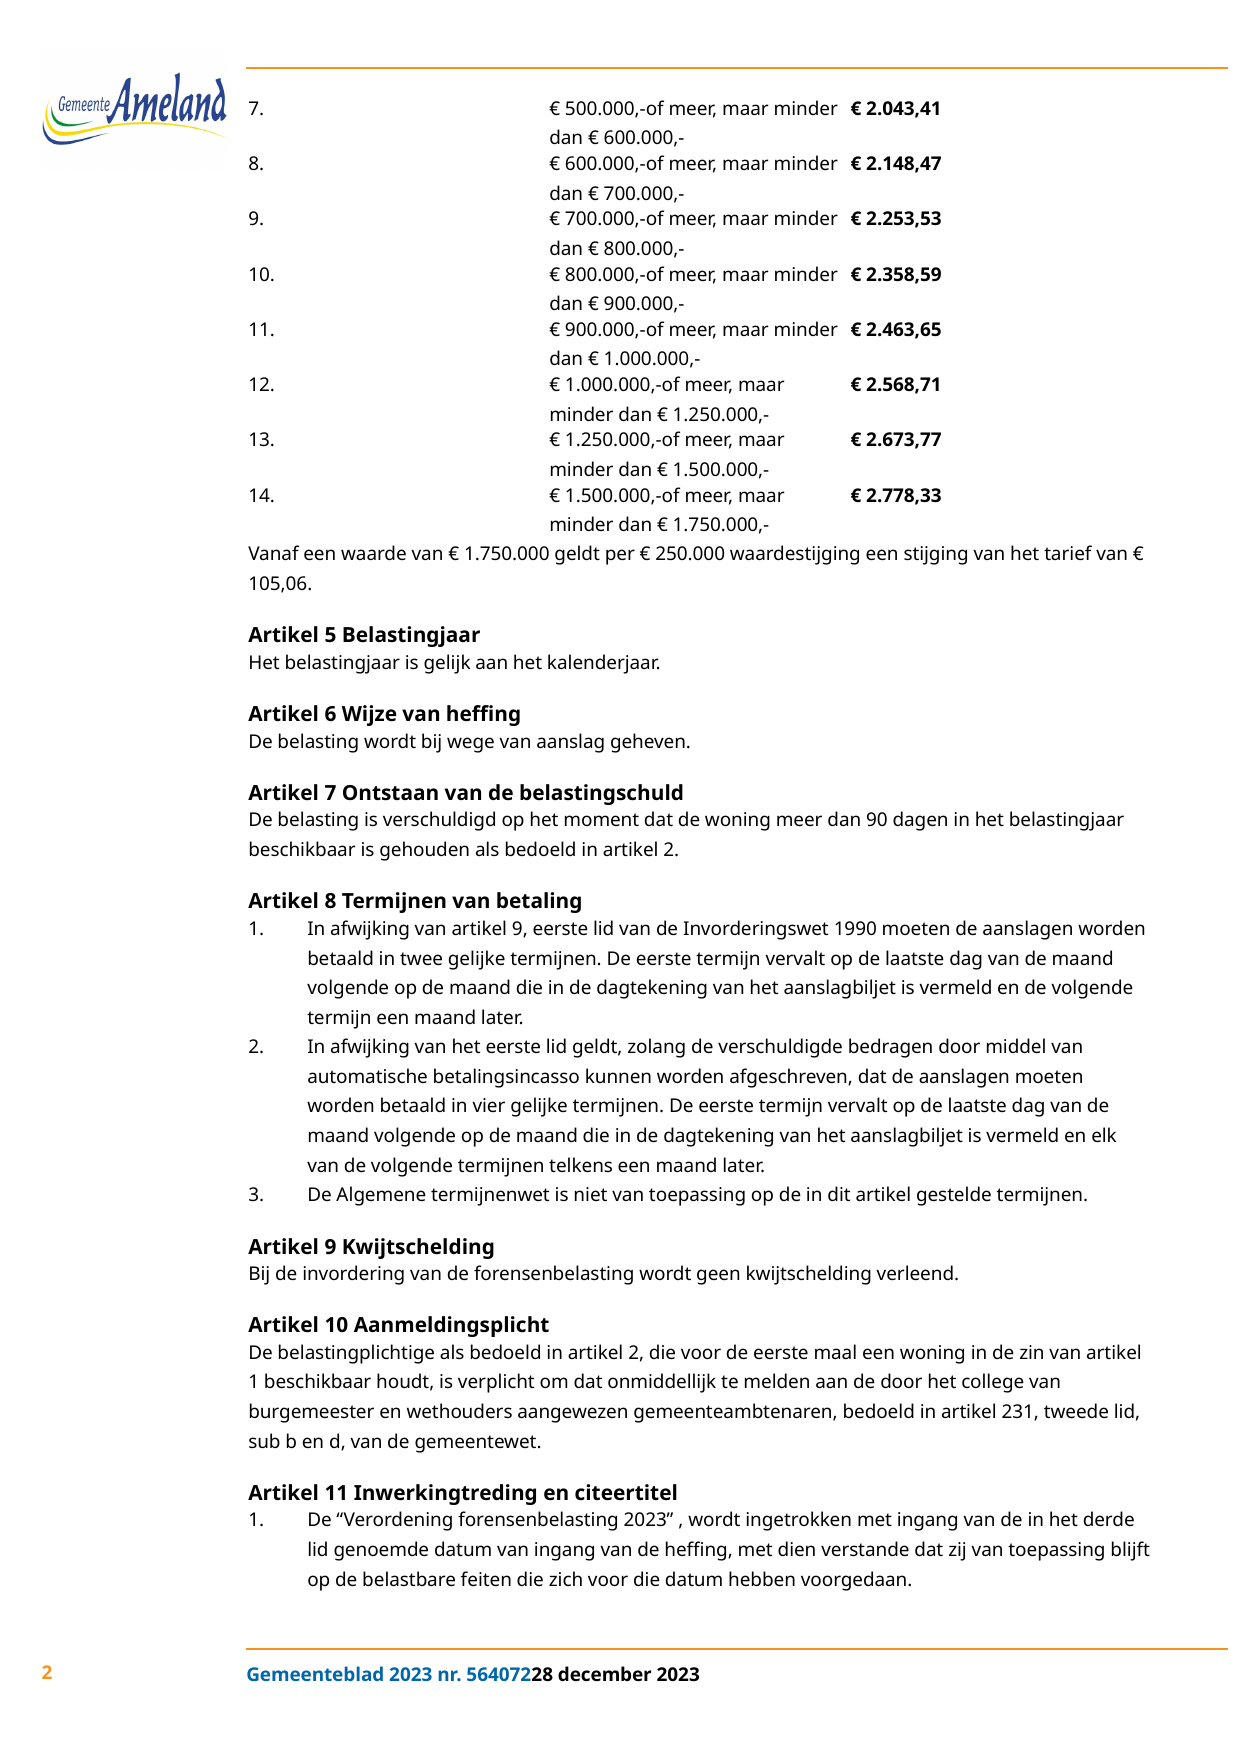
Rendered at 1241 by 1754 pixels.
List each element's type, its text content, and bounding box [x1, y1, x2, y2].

text Het belastingjaar is gelijk aan het kalenderjaar. [248, 649, 1152, 675]
text Artikel 6 Wijze van heffing [248, 699, 1152, 728]
table_cell 8. [248, 150, 549, 205]
text De belasting wordt bij wege van aanslag geheven. [248, 728, 1152, 753]
table_cell 12. [248, 371, 549, 427]
table_cell € 1.500.000,-of meer, maar minder dan € 1.750.000,- [549, 482, 850, 537]
table_cell 10. [248, 261, 549, 316]
text De belasting is verschuldigd op het moment dat de woning meer dan 90 dagen in het belastingjaar beschikbaar is gehouden als bedoeld in artikel 2. [248, 807, 1152, 862]
text Artikel 7 Ontstaan van de belastingschuld [248, 778, 1152, 807]
table_cell € 700.000,-of meer, maar minder dan € 800.000,- [549, 205, 850, 261]
table_cell 7. [248, 95, 549, 150]
table_cell € 600.000,-of meer, maar minder dan € 700.000,- [549, 150, 850, 205]
table_cell 9. [248, 205, 549, 261]
table_cell € 2.358,59 [850, 261, 1152, 316]
table_cell € 2.568,71 [850, 371, 1152, 427]
text Bij de invordering van de forensenbelasting wordt geen kwijtschelding verleend. [248, 1260, 1152, 1286]
table_cell € 2.463,65 [850, 316, 1152, 371]
text Vanaf een waarde van € 1.750.000 geldt per € 250.000 waardestijging een stijging van het tarief van € 105,06. [248, 541, 1152, 596]
table_cell € 500.000,-of meer, maar minder dan € 600.000,- [549, 95, 850, 150]
list In afwijking van artikel 9, eerste lid van de Invorderingswet 1990 moeten de aanslagen worden betaald in twee gelijke termijnen. De eerste termijn vervalt op de laatste dag van de maand volgende op de maand die in de dagtekening van het aanslagbiljet is vermeld en de volgende termijn een maand later. [248, 915, 1152, 1029]
list In afwijking van het eerste lid geldt, zolang de verschuldigde bedragen door middel van automatische betalingsincasso kunnen worden afgeschreven, dat de aanslagen moeten worden betaald in vier gelijke termijnen. De eerste termijn vervalt op de laatste dag van de maand volgende op de maand die in de dagtekening van het aanslagbiljet is vermeld en elk van de volgende termijnen telkens een maand later. [248, 1033, 1152, 1177]
text Artikel 11 Inwerkingtreding en citeertitel [248, 1478, 1152, 1507]
text Artikel 10 Aanmeldingsplicht [248, 1311, 1152, 1339]
table_cell € 2.148,47 [850, 150, 1152, 205]
table_cell € 1.000.000,-of meer, maar minder dan € 1.250.000,- [549, 371, 850, 427]
text Artikel 8 Termijnen van betaling [248, 887, 1152, 915]
text Artikel 5 Belastingjaar [248, 621, 1152, 649]
table_cell € 2.778,33 [850, 482, 1152, 537]
table_cell € 2.673,77 [850, 427, 1152, 482]
table_cell € 800.000,-of meer, maar minder dan € 900.000,- [549, 261, 850, 316]
table_cell 11. [248, 316, 549, 371]
list De Algemene termijnenwet is niet van toepassing op de in dit artikel gestelde termijnen. [248, 1181, 1152, 1207]
table_cell € 2.253,53 [850, 205, 1152, 261]
table_cell 14. [248, 482, 549, 537]
text Artikel 9 Kwijtschelding [248, 1232, 1152, 1260]
table_cell € 1.250.000,-of meer, maar minder dan € 1.500.000,- [549, 427, 850, 482]
table_cell € 2.043,41 [850, 95, 1152, 150]
table_cell € 900.000,-of meer, maar minder dan € 1.000.000,- [549, 316, 850, 371]
list De “Verordening forensenbelasting 2023” , wordt ingetrokken met ingang van de in het derde lid genoemde datum van ingang van de heffing, met dien verstande dat zij van toepassing blijft op de belastbare feiten die zich voor die datum hebben voorgedaan. [248, 1507, 1152, 1592]
text De belastingplichtige als bedoeld in artikel 2, die voor de eerste maal een woning in de zin van artikel 1 beschikbaar houdt, is verplicht om dat onmiddellijk te melden aan de door het college van burgemeester en wethouders aangewezen gemeenteambtenaren, bedoeld in artikel 231, tweede lid, sub b en d, van de gemeentewet. [248, 1339, 1152, 1453]
table_cell 13. [248, 427, 549, 482]
picture [41, 47, 231, 172]
